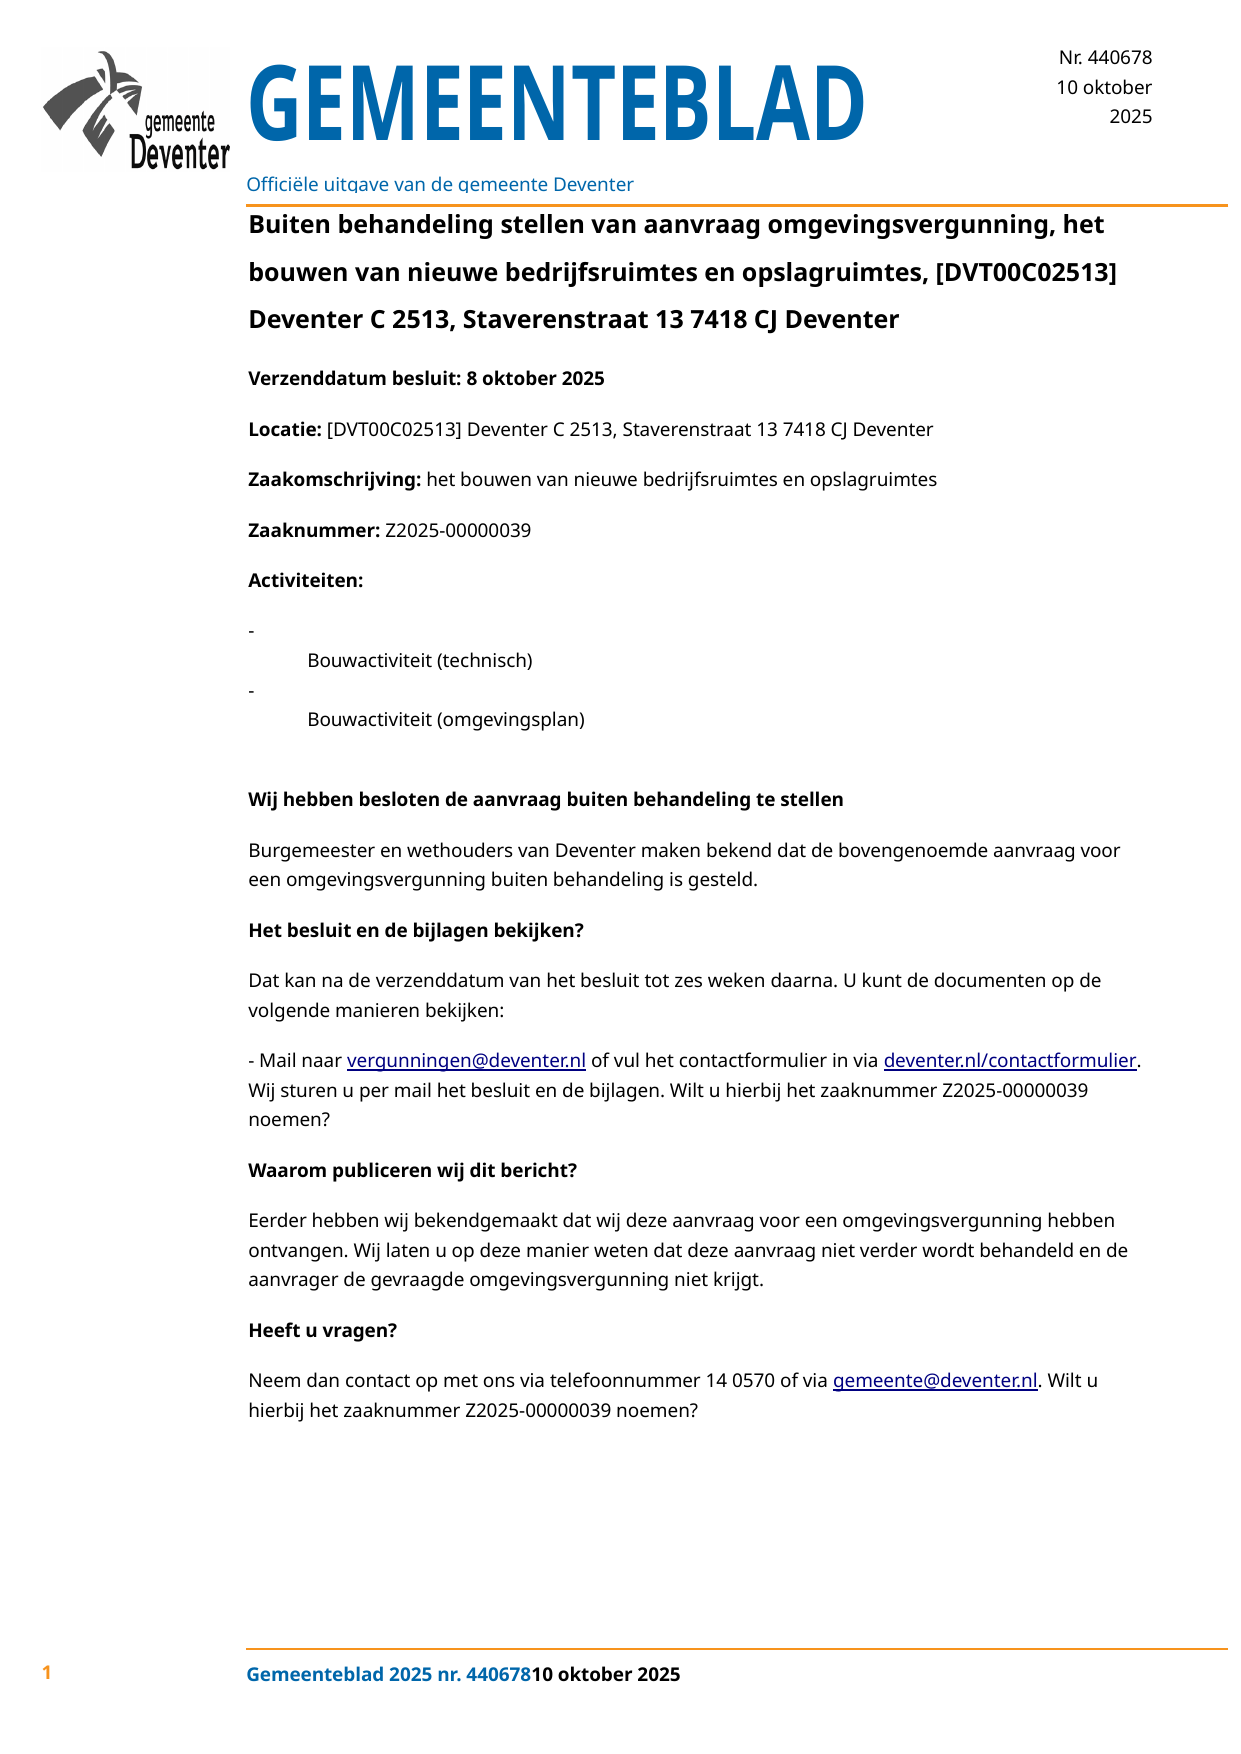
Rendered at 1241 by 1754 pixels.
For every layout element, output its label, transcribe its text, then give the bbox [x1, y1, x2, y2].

text Waarom publiceren wij dit bericht? [248, 1157, 1152, 1182]
text Buiten behandeling stellen van aanvraag omgevingsvergunning, het bouwen van nieuwe bedrijfsruimtes en opslagruimtes, [DVT00C02513] Deventer C 2513, Staverenstraat 13 7418 CJ Deventer [248, 207, 1152, 336]
text - Mail naar vergunningen@deventer.nl of vul het contactformulier in via deventer.nl/contactformulier. Wij sturen u per mail het besluit en de bijlagen. Wilt u hierbij het zaaknummer Z2025-00000039 noemen? [248, 1047, 1152, 1132]
list Bouwactiviteit (technisch) [248, 647, 1152, 673]
text Heeft u vragen? [248, 1317, 1152, 1342]
text Zaaknummer: Z2025-00000039 [248, 517, 1152, 542]
list Bouwactiviteit (omgevingsplan) [248, 706, 1152, 732]
text Dat kan na de verzenddatum van het besluit tot zes weken daarna. U kunt de documenten op de volgende manieren bekijken: [248, 967, 1152, 1022]
text Neem dan contact op met ons via telefoonnummer 14 0570 of via gemeente@deventer.nl. Wilt u hierbij het zaaknummer Z2025-00000039 noemen? [248, 1367, 1152, 1422]
text Burgemeester en wethouders van Deventer maken bekend dat de bovengenoemde aanvraag voor een omgevingsvergunning buiten behandeling is gesteld. [248, 837, 1152, 892]
picture [41, 47, 231, 172]
text Het besluit en de bijlagen bekijken? [248, 917, 1152, 942]
text Verzenddatum besluit: 8 oktober 2025 [248, 366, 1152, 391]
text Activiteiten: [248, 567, 1152, 593]
text Zaakomschrijving: het bouwen van nieuwe bedrijfsruimtes en opslagruimtes [248, 466, 1152, 492]
text Locatie: [DVT00C02513] Deventer C 2513, Staverenstraat 13 7418 CJ Deventer [248, 416, 1152, 442]
text Eerder hebben wij bekendgemaakt dat wij deze aanvraag voor een omgevingsvergunning hebben ontvangen. Wij laten u op deze manier weten dat deze aanvraag niet verder wordt behandeld en de aanvrager de gevraagde omgevingsvergunning niet krijgt. [248, 1207, 1152, 1292]
text Wij hebben besloten de aanvraag buiten behandeling te stellen [248, 786, 1152, 812]
